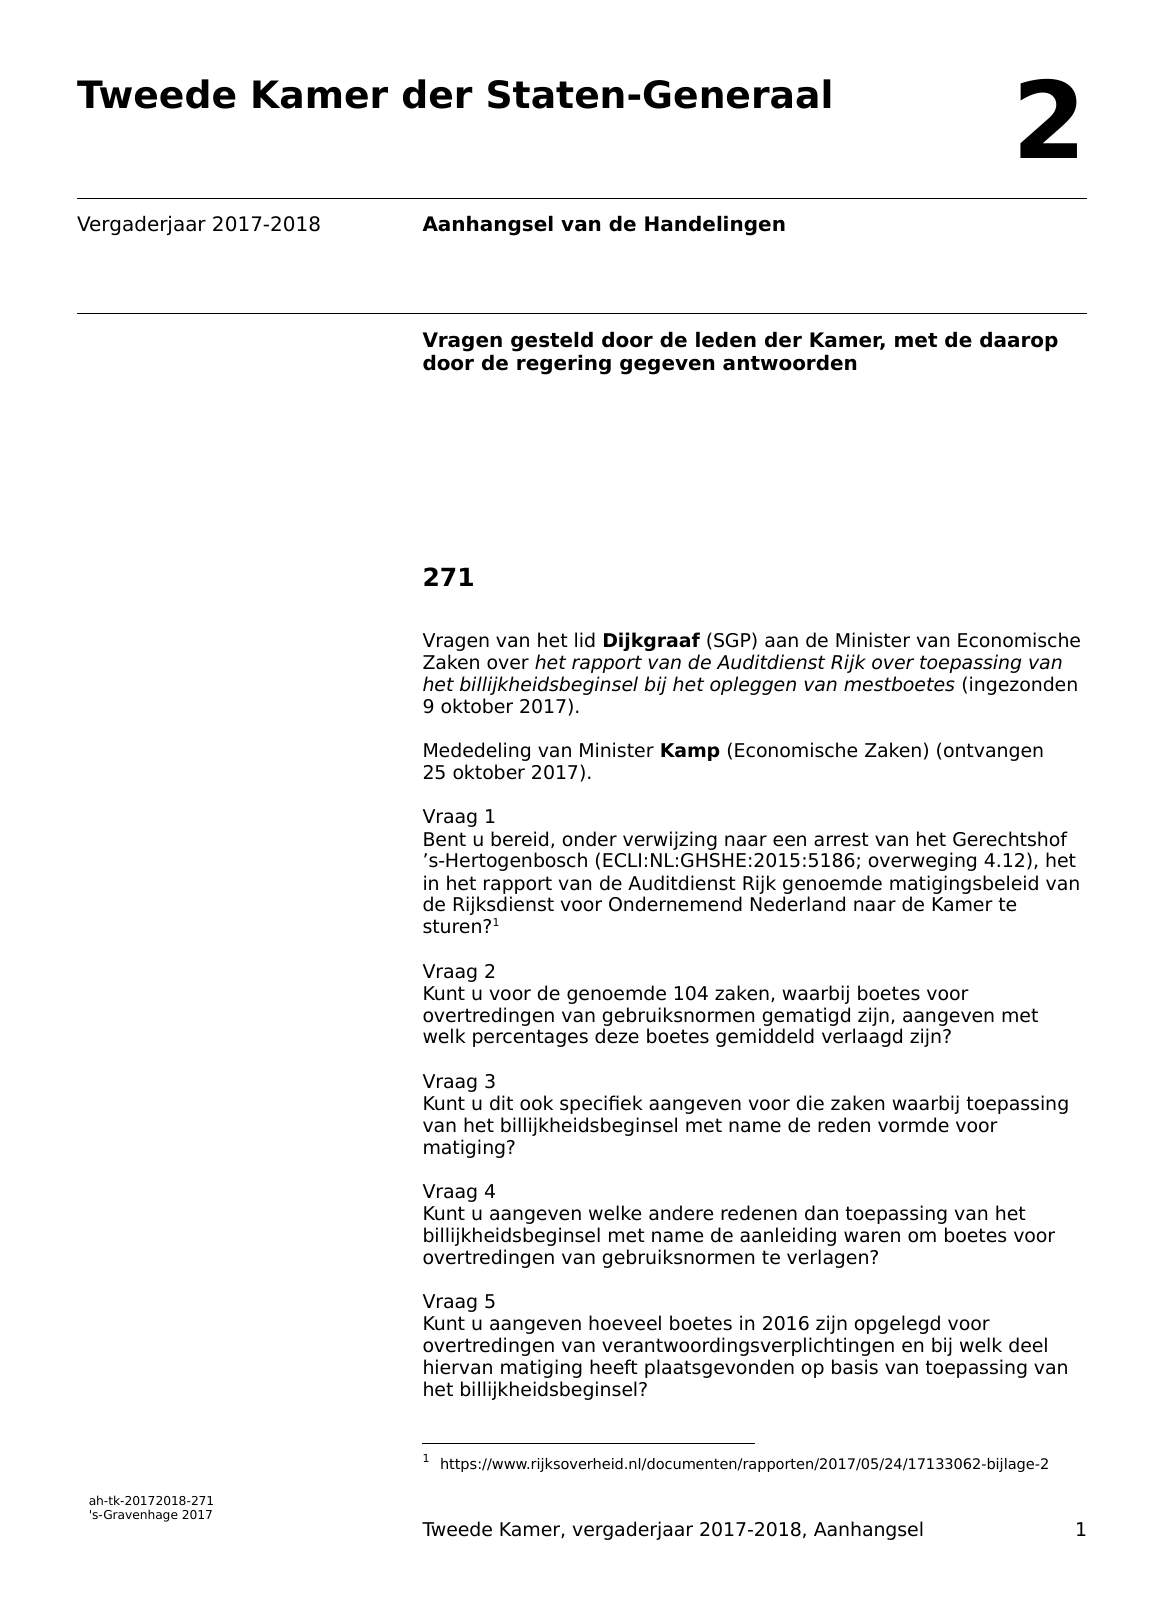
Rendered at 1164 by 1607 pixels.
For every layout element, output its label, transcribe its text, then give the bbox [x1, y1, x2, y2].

text Vraag 5 [422, 1291, 1087, 1313]
table_cell Vragen gesteld door de leden der Kamer, met de daarop door de regering gegeven antwoorden [422, 314, 1087, 375]
text Kunt u voor de genoemde 104 zaken, waarbij boetes voor overtredingen van gebruiksnormen gematigd zijn, aangeven met welk percentages deze boetes gemiddeld verlaagd zijn? [422, 982, 1087, 1048]
text Kunt u aangeven hoeveel boetes in 2016 zijn opgelegd voor overtredingen van verantwoordingsverplichtingen en bij welk deel hiervan matiging heeft plaatsgevonden op basis van toepassing van het billijkheidsbeginsel? [422, 1313, 1087, 1401]
text Vraag 1 [422, 806, 1087, 828]
text ah-tk-20172018-271 [88, 1494, 323, 1508]
table_cell [77, 314, 422, 375]
text Kunt u dit ook specifiek aangeven voor die zaken waarbij toepassing van het billijkheidsbeginsel met name de reden vormde voor matiging? [422, 1093, 1087, 1158]
text 's-Gravenhage 2017 [88, 1508, 323, 1522]
table_header Tweede Kamer der Staten-Generaal [77, 59, 886, 198]
text Kunt u aangeven welke andere redenen dan toepassing van het billijkheidsbeginsel met name de aanleiding waren om boetes voor overtredingen van gebruiksnormen te verlagen? [422, 1203, 1087, 1269]
text Mededeling van Minister Kamp (Economische Zaken) (ontvangen 25 oktober 2017). [422, 740, 1087, 784]
table_cell Vergaderjaar 2017-2018 [77, 199, 422, 313]
text https://www.rijksoverheid.nl/documenten/rapporten/2017/05/24/17133062-bijlage-2 [422, 1452, 1087, 1474]
text Vraag 4 [422, 1181, 1087, 1203]
table_header 2 [886, 59, 1087, 198]
text Vragen van het lid Dijkgraaf (SGP) aan de Minister van Economische Zaken over het rapport van de Auditdienst Rijk over toepassing van het billijkheidsbeginsel bij het opleggen van mestboetes (ingezonden 9 oktober 2017). [422, 630, 1087, 718]
table_cell Aanhangsel van de Handelingen [422, 199, 1087, 313]
text Bent u bereid, onder verwijzing naar een arrest van het Gerechtshof ’s-Hertogenbosch (ECLI:NL:GHSHE:2015:5186; overweging 4.12), het in het rapport van de Auditdienst Rijk genoemde matigingsbeleid van de Rijksdienst voor Ondernemend Nederland naar de Kamer te sturen? [422, 828, 1087, 938]
text Vraag 2 [422, 961, 1087, 982]
text 271 [422, 563, 1087, 592]
text Vraag 3 [422, 1071, 1087, 1093]
